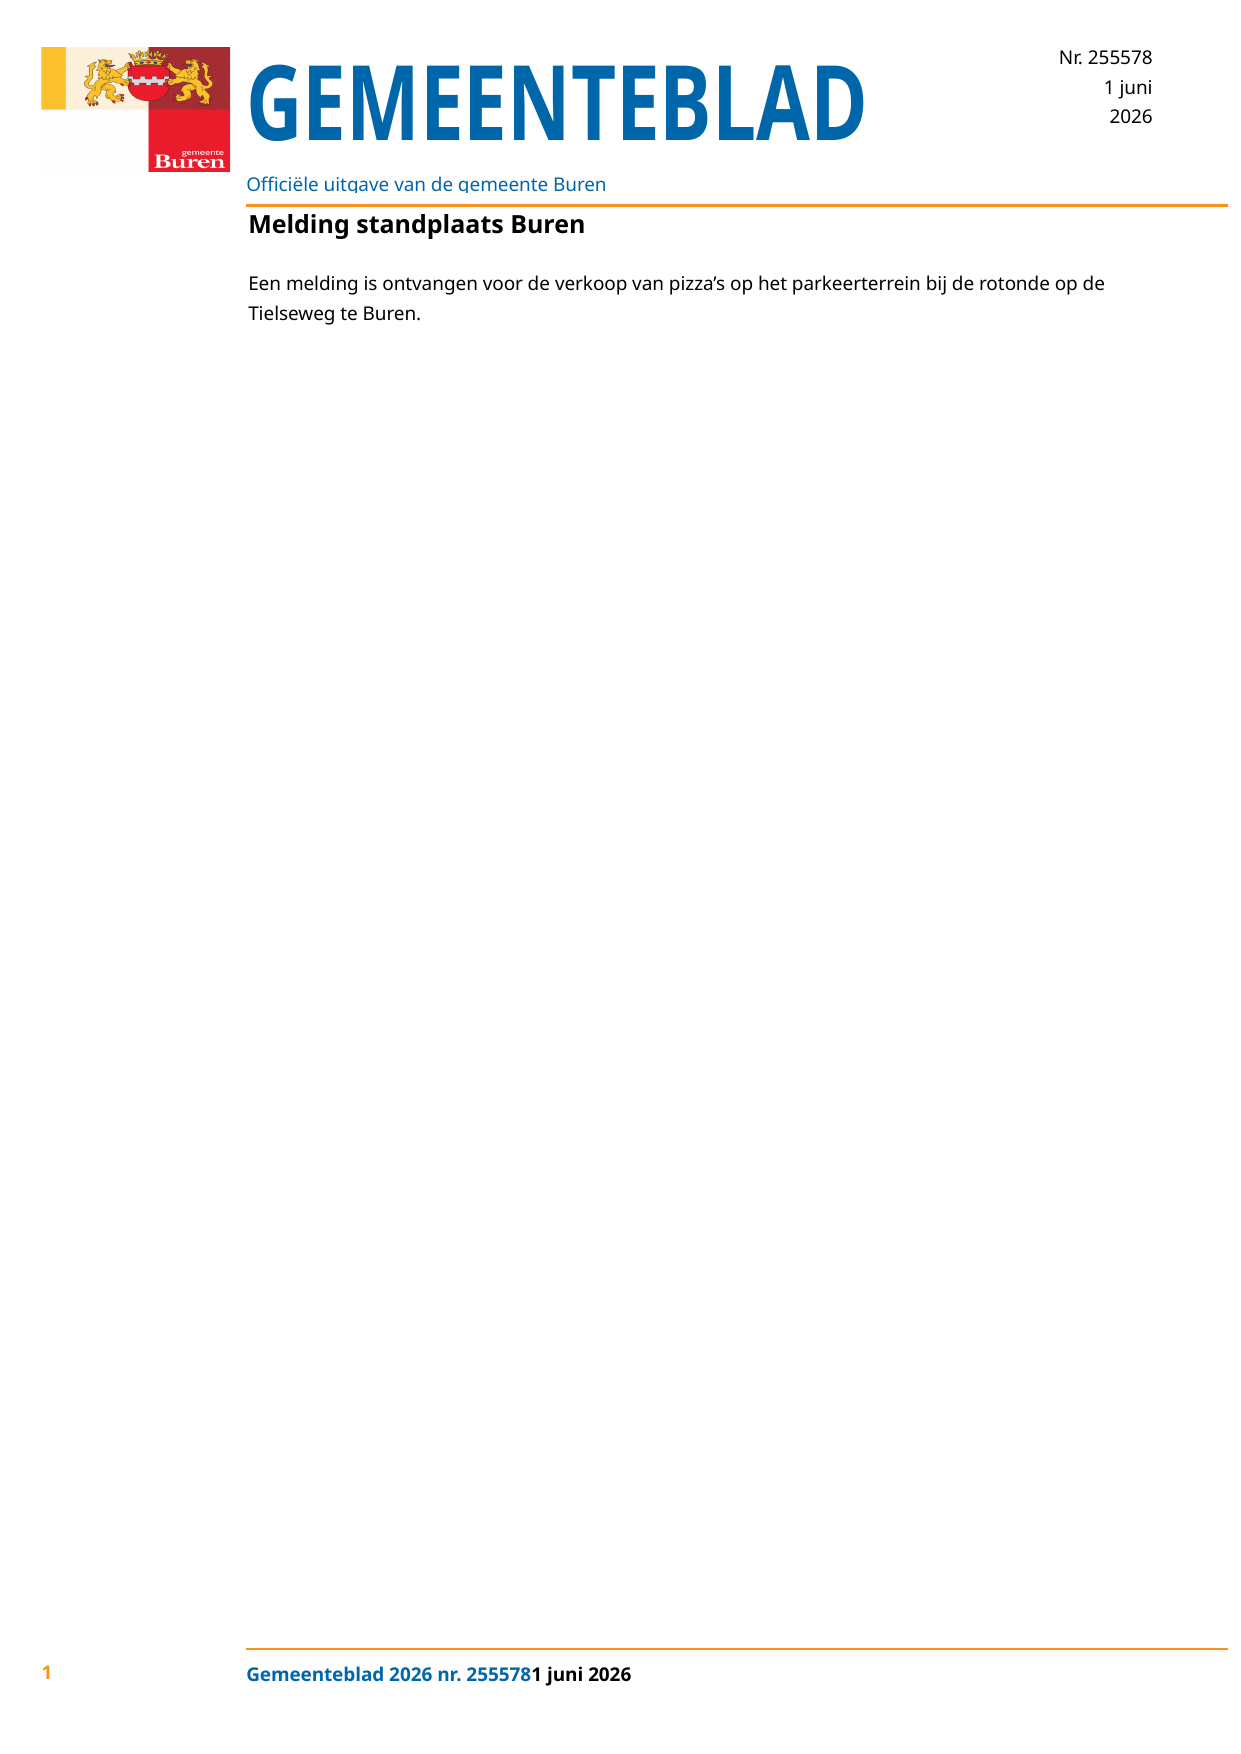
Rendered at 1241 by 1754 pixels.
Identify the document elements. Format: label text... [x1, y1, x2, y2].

picture [41, 47, 231, 172]
text Melding standplaats Buren [248, 207, 1152, 241]
text Een melding is ontvangen voor de verkoop van pizza’s op het parkeerterrein bij de rotonde op de Tielseweg te Buren. [248, 270, 1152, 326]
